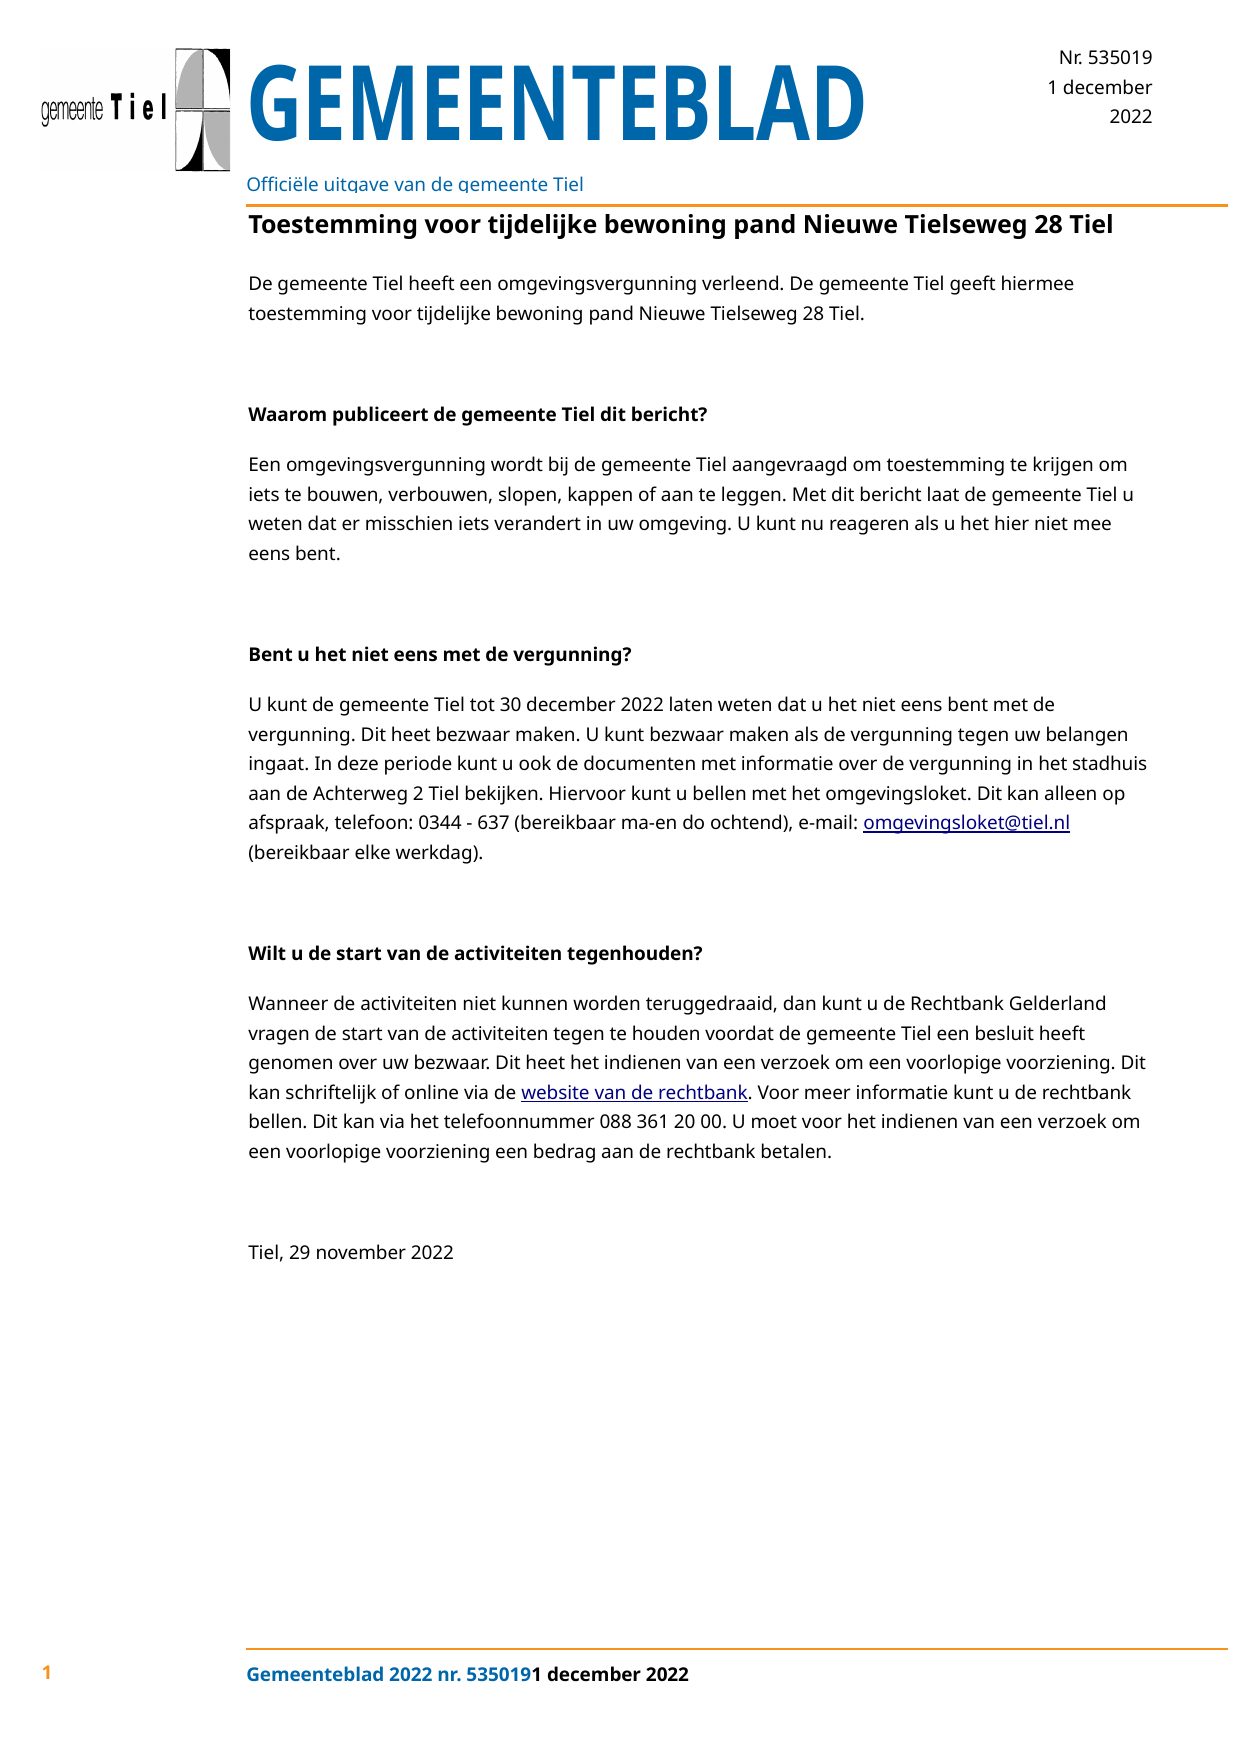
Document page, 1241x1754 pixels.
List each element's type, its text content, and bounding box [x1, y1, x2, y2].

text Wilt u de start van de activiteiten tegenhouden? [248, 940, 1152, 966]
text Waarom publiceert de gemeente Tiel dit bericht? [248, 401, 1152, 426]
text Toestemming voor tijdelijke bewoning pand Nieuwe Tielseweg 28 Tiel [248, 207, 1152, 241]
text De gemeente Tiel heeft een omgevingsvergunning verleend. De gemeente Tiel geeft hiermee toestemming voor tijdelijke bewoning pand Nieuwe Tielseweg 28 Tiel. [248, 270, 1152, 326]
text U kunt de gemeente Tiel tot 30 december 2022 laten weten dat u het niet eens bent met de vergunning. Dit heet bezwaar maken. U kunt bezwaar maken als de vergunning tegen uw belangen ingaat. In deze periode kunt u ook de documenten met informatie over de vergunning in het stadhuis aan de Achterweg 2 Tiel bekijken. Hiervoor kunt u bellen met het omgevingsloket. Dit kan alleen op afspraak, telefoon: 0344 - 637 (bereikbaar ma-en do ochtend), e-mail: omgevingsloket@tiel.nl (bereikbaar elke werkdag). [248, 691, 1152, 865]
text Wanneer de activiteiten niet kunnen worden teruggedraaid, dan kunt u de Rechtbank Gelderland vragen de start van de activiteiten tegen te houden voordat de gemeente Tiel een besluit heeft genomen over uw bezwaar. Dit heet het indienen van een verzoek om een voorlopige voorziening. Dit kan schriftelijk of online via de website van de rechtbank. Voor meer informatie kunt u de rechtbank bellen. Dit kan via het telefoonnummer 088 361 20 00. U moet voor het indienen van een verzoek om een voorlopige voorziening een bedrag aan de rechtbank betalen. [248, 990, 1152, 1164]
text Een omgevingsvergunning wordt bij de gemeente Tiel aangevraagd om toestemming te krijgen om iets te bouwen, verbouwen, slopen, kappen of aan te leggen. Met dit bericht laat de gemeente Tiel u weten dat er misschien iets verandert in uw omgeving. U kunt nu reageren als u het hier niet mee eens bent. [248, 451, 1152, 566]
picture [41, 47, 231, 172]
text Bent u het niet eens met de vergunning? [248, 641, 1152, 666]
text Tiel, 29 november 2022 [248, 1239, 1152, 1265]
